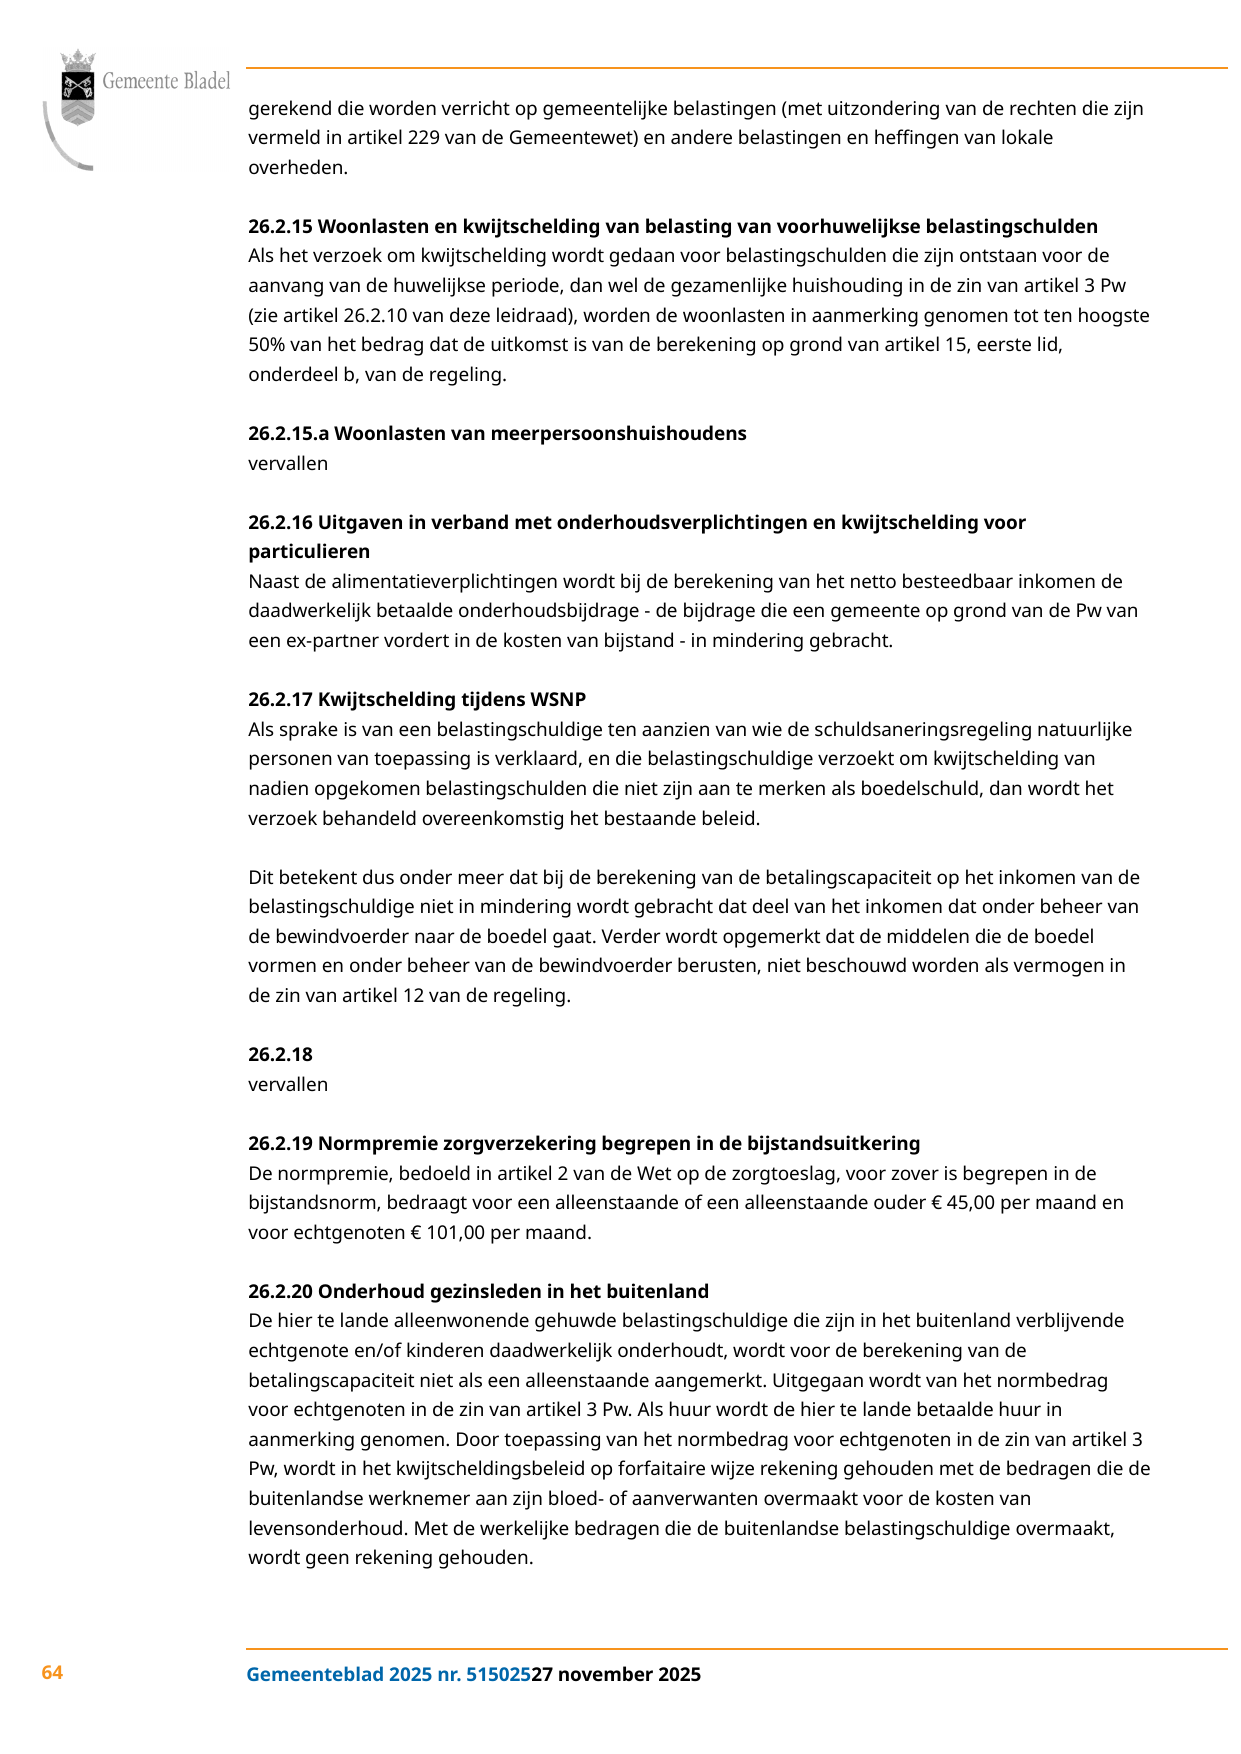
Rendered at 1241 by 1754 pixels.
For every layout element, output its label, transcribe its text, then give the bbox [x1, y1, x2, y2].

text 26.2.16 Uitgaven in verband met onderhoudsverplichtingen en kwijtschelding voor particulieren [248, 509, 1152, 564]
text 26.2.20 Onderhoud gezinsleden in het buitenland [248, 1278, 1152, 1304]
text Als sprake is van een belastingschuldige ten aanzien van wie de schuldsaneringsregeling natuurlijke personen van toepassing is verklaard, en die belastingschuldige verzoekt om kwijtschelding van nadien opgekomen belastingschulden die niet zijn aan te merken als boedelschuld, dan wordt het verzoek behandeld overeenkomstig het bestaande beleid. [248, 716, 1152, 831]
text gerekend die worden verricht op gemeentelijke belastingen (met uitzondering van de rechten die zijn vermeld in artikel 229 van de Gemeentewet) en andere belastingen en heffingen van lokale overheden. [248, 95, 1152, 180]
text vervallen [248, 450, 1152, 476]
text De normpremie, bedoeld in artikel 2 van de Wet op de zorgtoeslag, voor zover is begrepen in de bijstandsnorm, bedraagt voor een alleenstaande of een alleenstaande ouder € 45,00 per maand en voor echtgenoten € 101,00 per maand. [248, 1160, 1152, 1245]
text Dit betekent dus onder meer dat bij de berekening van de betalingscapaciteit op het inkomen van de belastingschuldige niet in mindering wordt gebracht dat deel van het inkomen dat onder beheer van de bewindvoerder naar de boedel gaat. Verder wordt opgemerkt dat de middelen die de boedel vormen en onder beheer van de bewindvoerder berusten, niet beschouwd worden als vermogen in de zin van artikel 12 van de regeling. [248, 864, 1152, 1008]
text 26.2.18 [248, 1041, 1152, 1067]
picture [41, 47, 231, 172]
text vervallen [248, 1071, 1152, 1097]
text 26.2.15 Woonlasten en kwijtschelding van belasting van voorhuwelijkse belastingschulden [248, 213, 1152, 239]
text De hier te lande alleenwonende gehuwde belastingschuldige die zijn in het buitenland verblijvende echtgenote en/of kinderen daadwerkelijk onderhoudt, wordt voor de berekening van de betalingscapaciteit niet als een alleenstaande aangemerkt. Uitgegaan wordt van het normbedrag voor echtgenoten in de zin van artikel 3 Pw. Als huur wordt de hier te lande betaalde huur in aanmerking genomen. Door toepassing van het normbedrag voor echtgenoten in de zin van artikel 3 Pw, wordt in het kwijtscheldingsbeleid op forfaitaire wijze rekening gehouden met de bedragen die de buitenlandse werknemer aan zijn bloed- of aanverwanten overmaakt voor de kosten van levensonderhoud. Met de werkelijke bedragen die de buitenlandse belastingschuldige overmaakt, wordt geen rekening gehouden. [248, 1308, 1152, 1570]
text Naast de alimentatieverplichtingen wordt bij de berekening van het netto besteedbaar inkomen de daadwerkelijk betaalde onderhoudsbijdrage - de bijdrage die een gemeente op grond van de Pw van een ex-partner vordert in de kosten van bijstand - in mindering gebracht. [248, 568, 1152, 653]
text 26.2.15.a Woonlasten van meerpersoonshuishoudens [248, 420, 1152, 446]
text 26.2.19 Normpremie zorgverzekering begrepen in de bijstandsuitkering [248, 1130, 1152, 1156]
text 26.2.17 Kwijtschelding tijdens WSNP [248, 686, 1152, 712]
text Als het verzoek om kwijtschelding wordt gedaan voor belastingschulden die zijn ontstaan voor de aanvang van de huwelijkse periode, dan wel de gezamenlijke huishouding in de zin van artikel 3 Pw (zie artikel 26.2.10 van deze leidraad), worden de woonlasten in aanmerking genomen tot ten hoogste 50% van het bedrag dat de uitkomst is van de berekening op grond van artikel 15, eerste lid, onderdeel b, van de regeling. [248, 243, 1152, 387]
